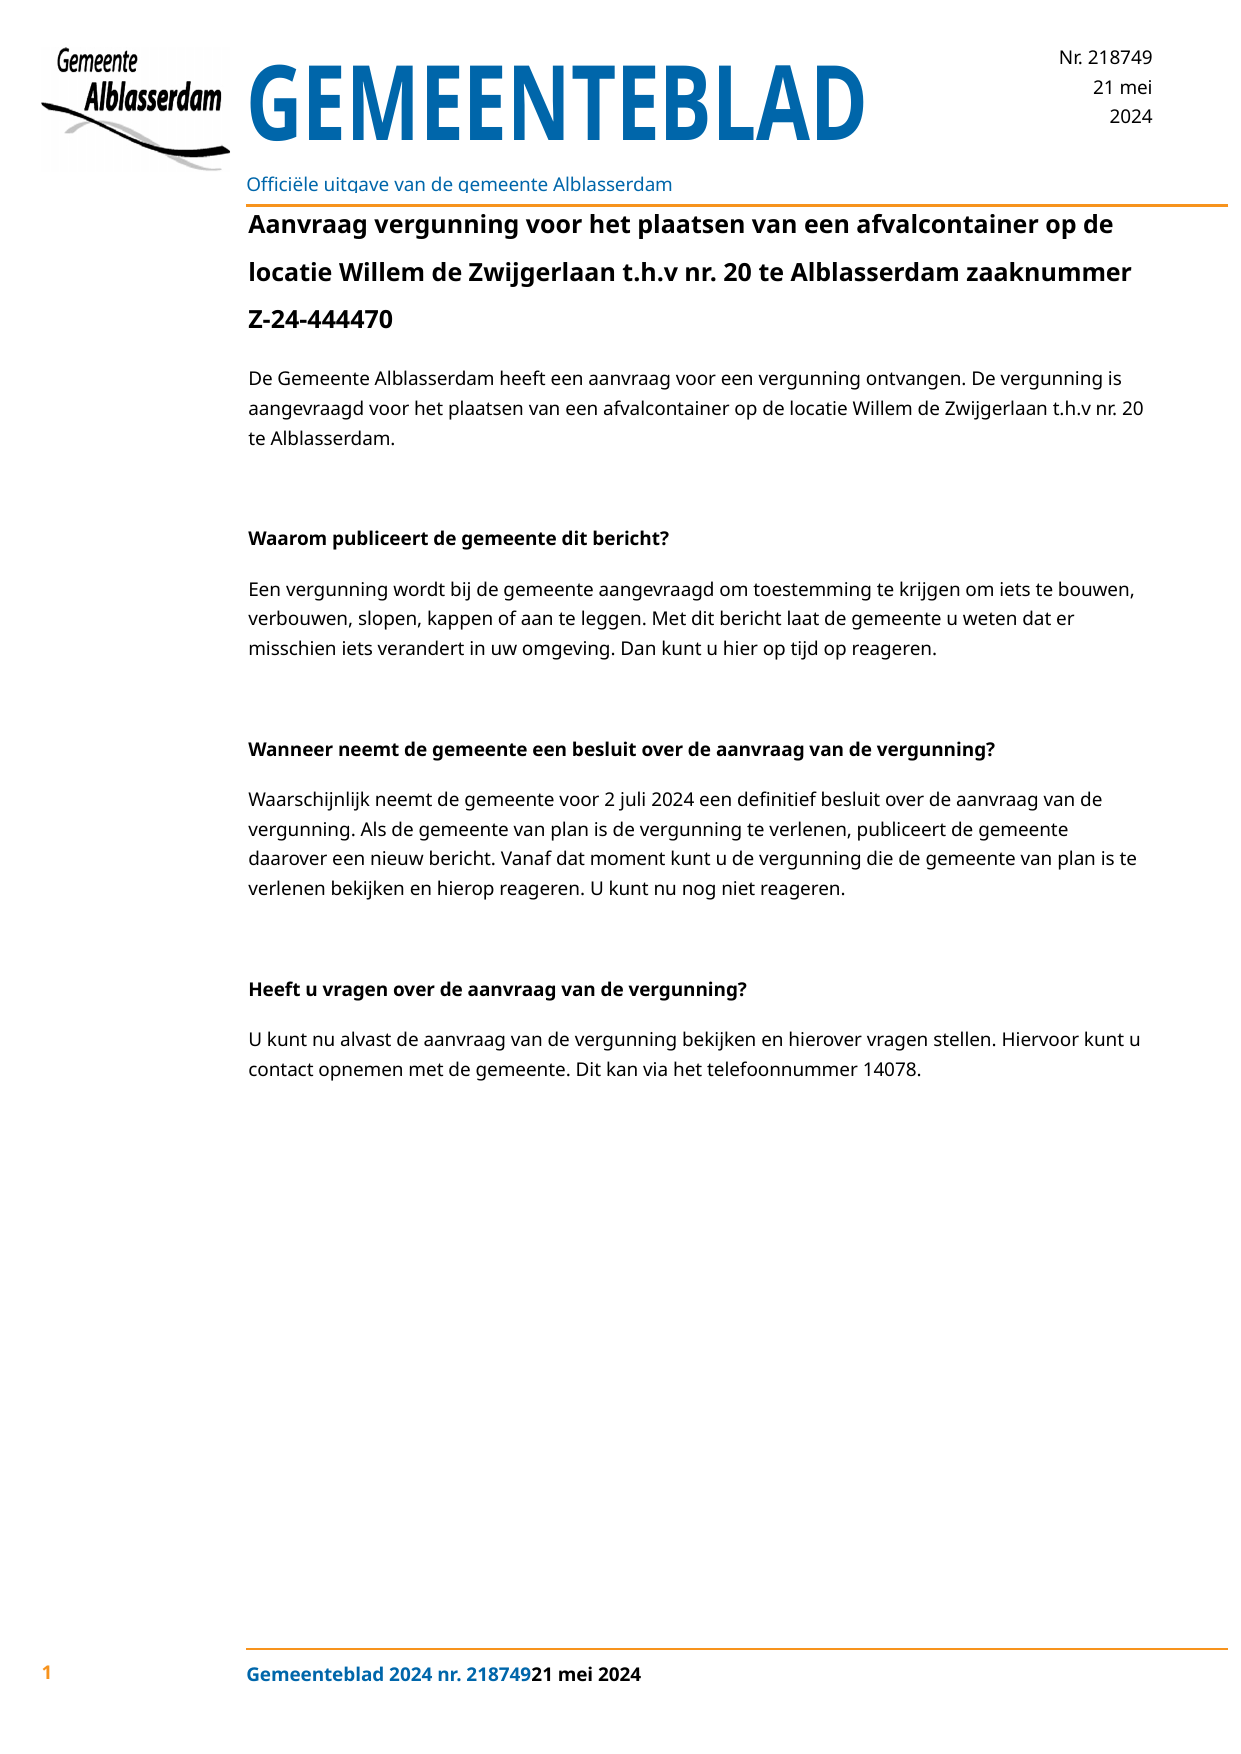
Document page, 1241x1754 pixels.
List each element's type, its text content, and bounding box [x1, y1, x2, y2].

text Waarschijnlijk neemt de gemeente voor 2 juli 2024 een definitief besluit over de aanvraag van de vergunning. Als de gemeente van plan is de vergunning te verlenen, publiceert de gemeente daarover een nieuw bericht. Vanaf dat moment kunt u de vergunning die de gemeente van plan is te verlenen bekijken en hierop reageren. U kunt nu nog niet reageren. [248, 786, 1152, 901]
picture [41, 47, 231, 172]
text Waarom publiceert de gemeente dit bericht? [248, 526, 1152, 551]
text Een vergunning wordt bij de gemeente aangevraagd om toestemming te krijgen om iets te bouwen, verbouwen, slopen, kappen of aan te leggen. Met dit bericht laat de gemeente u weten dat er misschien iets verandert in uw omgeving. Dan kunt u hier op tijd op reageren. [248, 576, 1152, 661]
text Aanvraag vergunning voor het plaatsen van een afvalcontainer op de locatie Willem de Zwijgerlaan t.h.v nr. 20 te Alblasserdam zaaknummer Z-24-444470 [248, 207, 1152, 336]
text De Gemeente Alblasserdam heeft een aanvraag voor een vergunning ontvangen. De vergunning is aangevraagd voor het plaatsen van een afvalcontainer op de locatie Willem de Zwijgerlaan t.h.v nr. 20 te Alblasserdam. [248, 366, 1152, 450]
text Heeft u vragen over de aanvraag van de vergunning? [248, 976, 1152, 1002]
text Wanneer neemt de gemeente een besluit over de aanvraag van de vergunning? [248, 736, 1152, 762]
text U kunt nu alvast de aanvraag van de vergunning bekijken en hierover vragen stellen. Hiervoor kunt u contact opnemen met de gemeente. Dit kan via het telefoonnummer 14078. [248, 1026, 1152, 1082]
